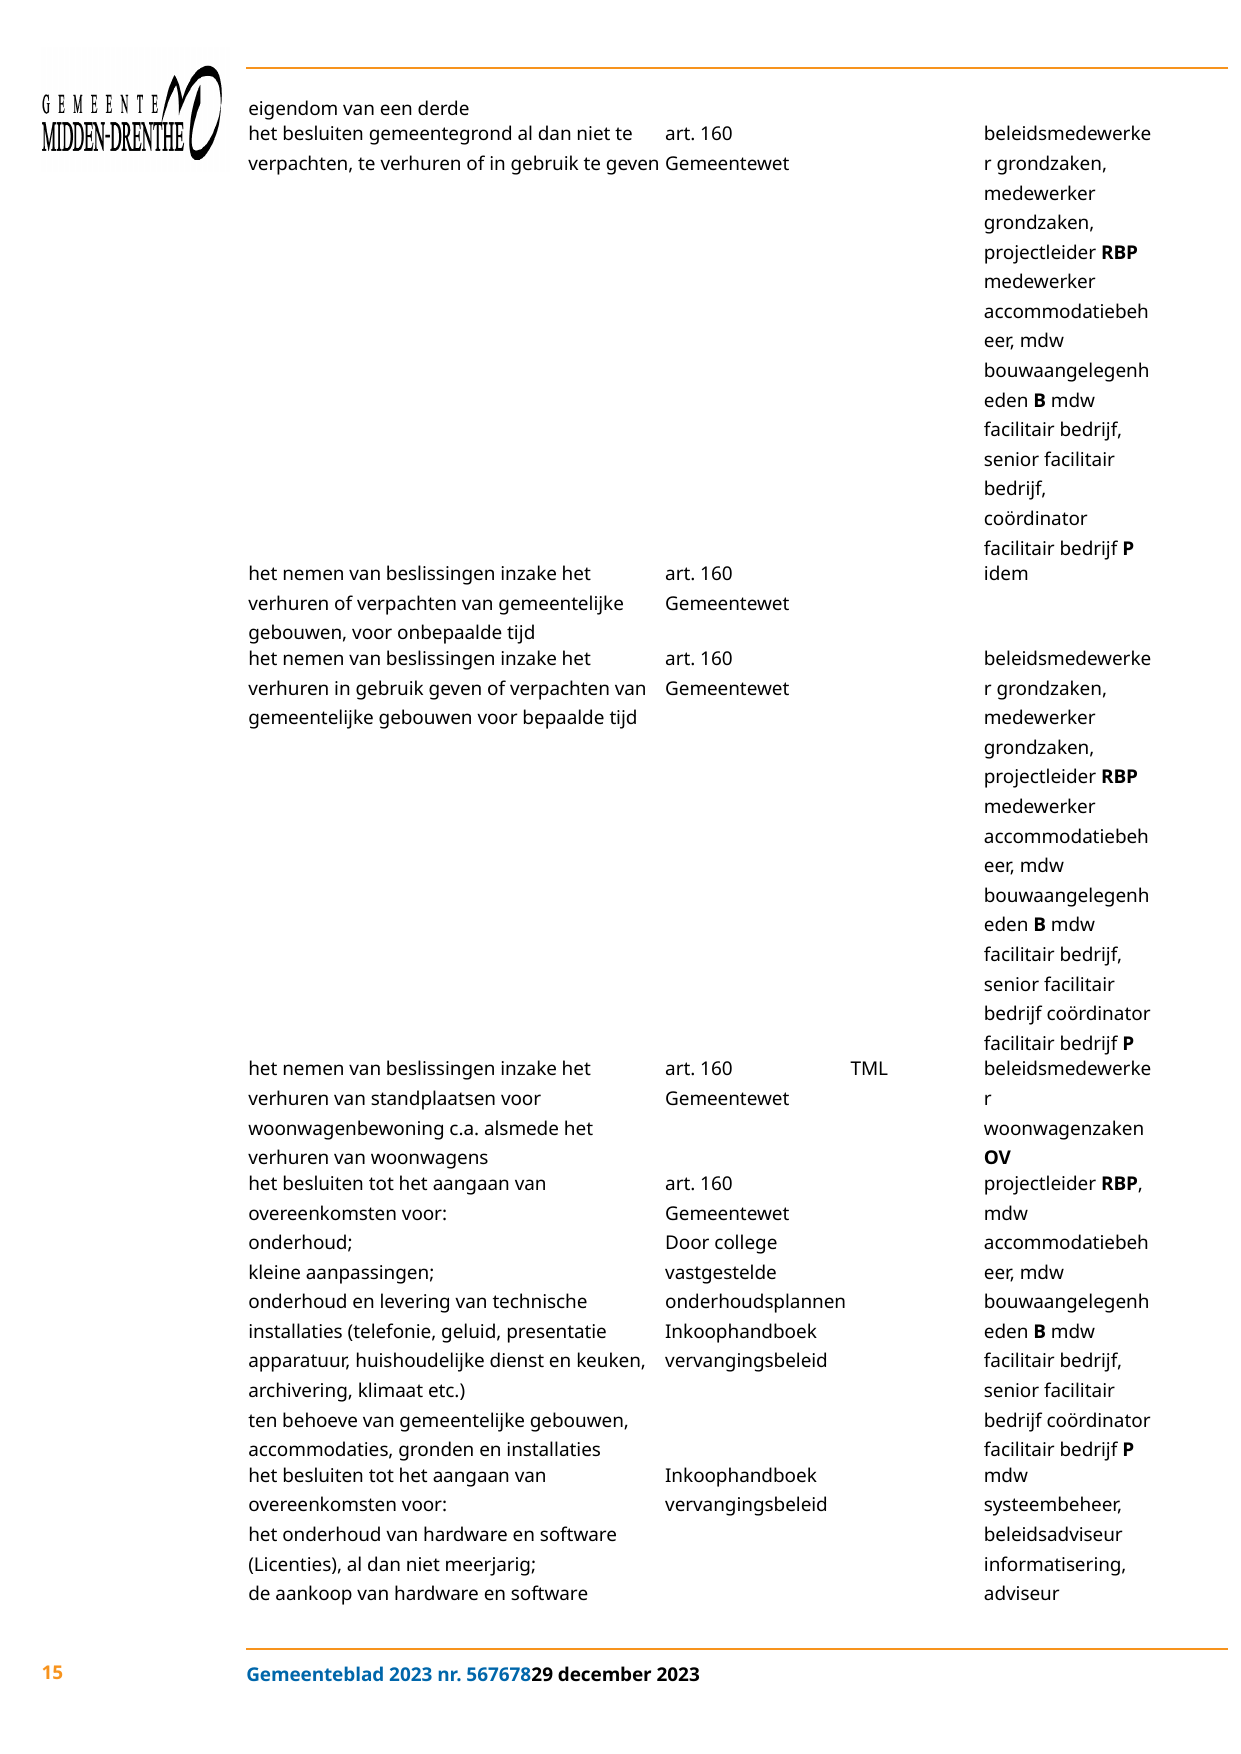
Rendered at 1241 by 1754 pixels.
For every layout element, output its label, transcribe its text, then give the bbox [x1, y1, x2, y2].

table_cell art. 160 Gemeentewet [665, 560, 850, 645]
table_cell [850, 95, 984, 121]
table_cell art. 160 Gemeentewet [665, 645, 850, 1056]
table_cell het nemen van beslissingen inzake het verhuren of verpachten van gemeentelijke gebouwen, voor onbepaalde tijd [248, 560, 665, 645]
table_cell [665, 95, 850, 121]
table_cell [850, 560, 984, 645]
table_cell [850, 121, 984, 560]
table_cell het nemen van beslissingen inzake het verhuren in gebruik geven of verpachten van gemeentelijke gebouwen voor bepaalde tijd [248, 645, 665, 1056]
table_cell beleidsmedewerker woonwagenzaken OV [984, 1056, 1152, 1170]
table_cell projectleider RBP, mdw accommodatiebeheer, mdw bouwaangelegenheden B mdw facilitair bedrijf, senior facilitair bedrijf coördinator facilitair bedrijf P [984, 1170, 1152, 1462]
table_cell art. 160 Gemeentewet [665, 1056, 850, 1170]
table_cell Inkoophandboek vervangingsbeleid [665, 1462, 850, 1606]
table_cell het nemen van beslissingen inzake het verhuren van standplaatsen voor woonwagenbewoning c.a. alsmede het verhuren van woonwagens [248, 1056, 665, 1170]
table_cell [850, 1170, 984, 1462]
table_cell beleidsmedewerker grondzaken, medewerker grondzaken, projectleider RBP medewerker accommodatiebeheer, mdw bouwaangelegenheden B mdw facilitair bedrijf, senior facilitair bedrijf, coördinator facilitair bedrijf P [984, 121, 1152, 560]
table_cell TML [850, 1056, 984, 1170]
table_cell idem [984, 560, 1152, 645]
table_cell [850, 1462, 984, 1606]
table_cell het besluiten gemeentegrond al dan niet te verpachten, te verhuren of in gebruik te geven [248, 121, 665, 560]
table_cell beleidsmedewerker grondzaken, medewerker grondzaken, projectleider RBP medewerker accommodatiebeheer, mdw bouwaangelegenheden B mdw facilitair bedrijf, senior facilitair bedrijf coördinator facilitair bedrijf P [984, 645, 1152, 1056]
table_cell art. 160 Gemeentewet [665, 121, 850, 560]
table_cell het besluiten tot het aangaan van overeenkomsten voor: het onderhoud van hardware en software (Licenties), al dan niet meerjarig; de aankoop van hardware en software [248, 1462, 665, 1606]
picture [41, 47, 231, 172]
table_cell eigendom van een derde [248, 95, 665, 121]
table_cell [850, 645, 984, 1056]
table_cell [984, 95, 1152, 121]
table_cell mdw systeembeheer, beleidsadviseur informatisering, adviseur [984, 1462, 1152, 1606]
table_cell art. 160 Gemeentewet Door college vastgestelde onderhoudsplannen Inkoophandboek vervangingsbeleid [665, 1170, 850, 1462]
table_cell het besluiten tot het aangaan van overeenkomsten voor: onderhoud; kleine aanpassingen; onderhoud en levering van technische installaties (telefonie, geluid, presentatie apparatuur, huishoudelijke dienst en keuken, archivering, klimaat etc.) ten behoeve van gemeentelijke gebouwen, accommodaties, gronden en installaties [248, 1170, 665, 1462]
